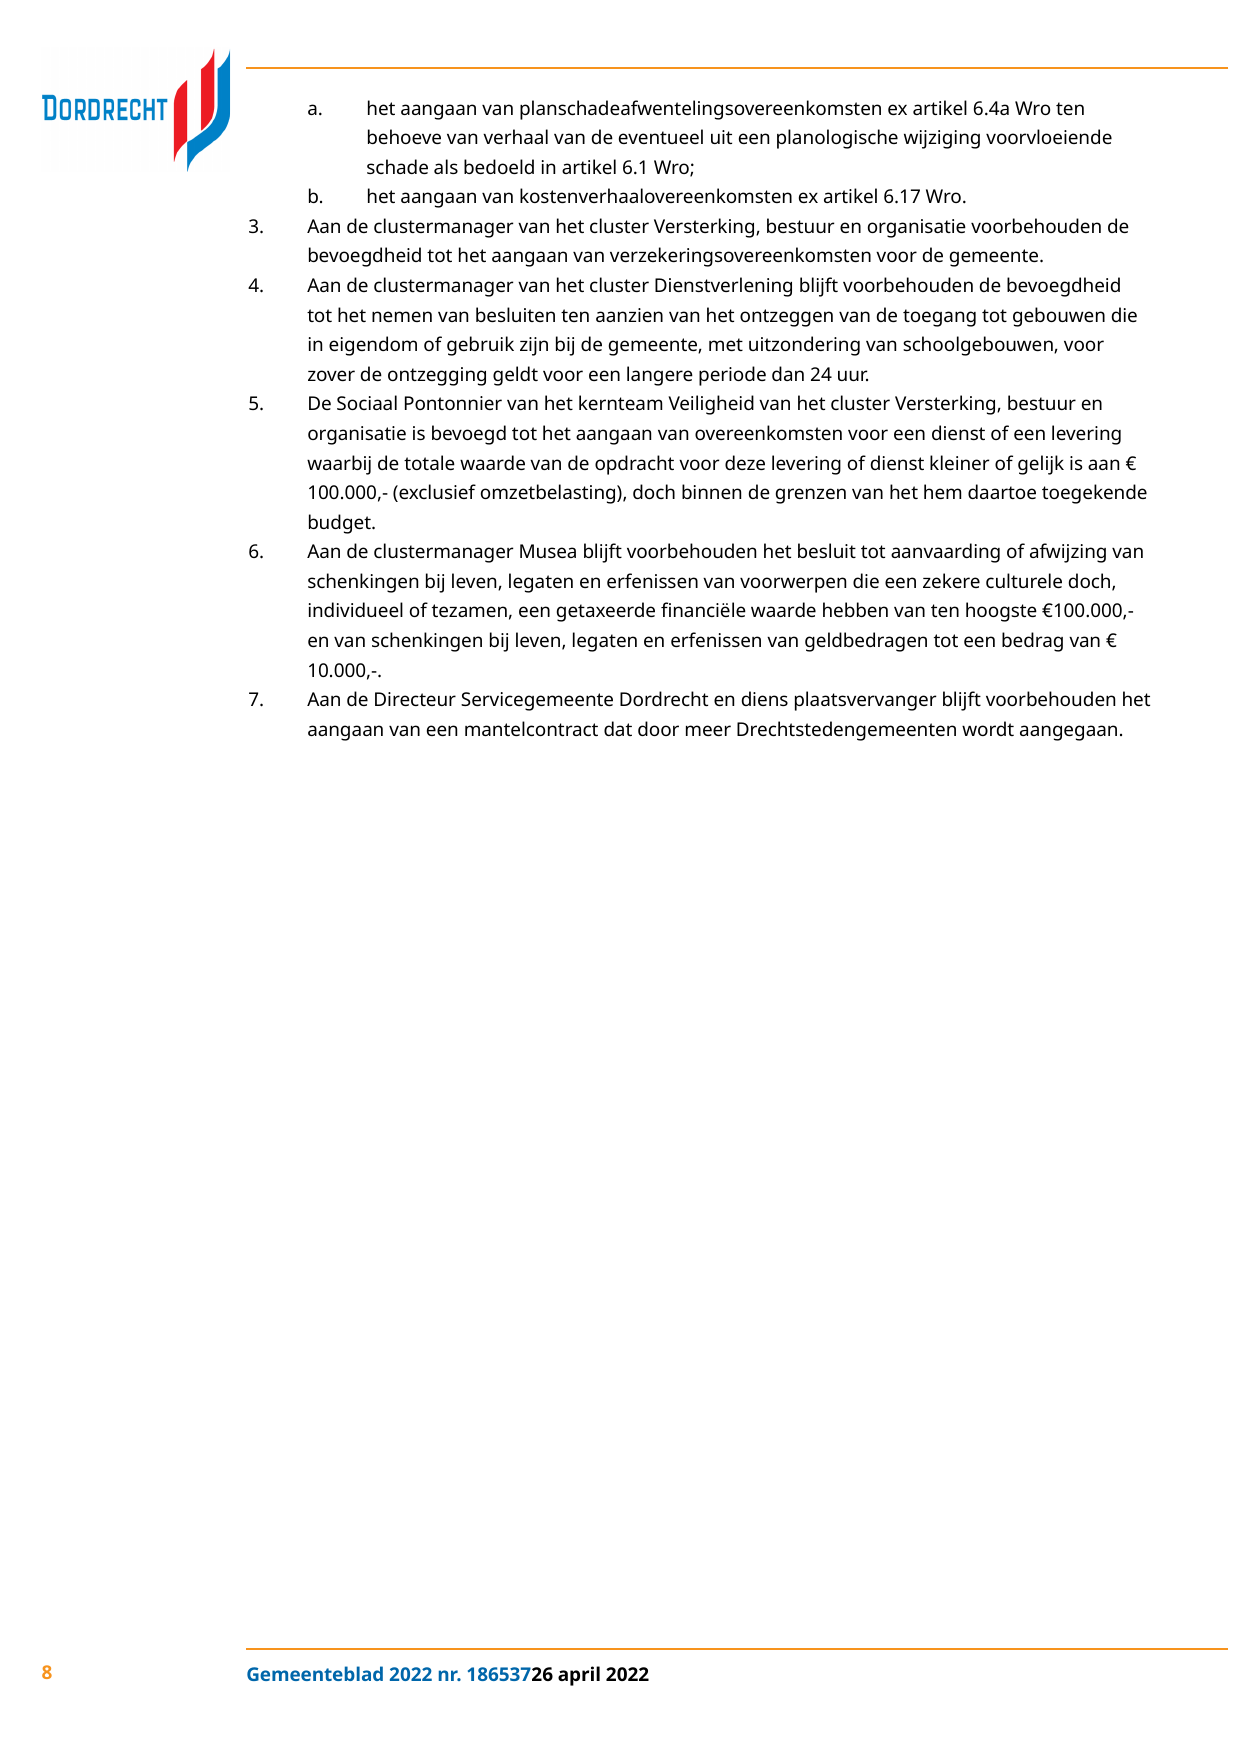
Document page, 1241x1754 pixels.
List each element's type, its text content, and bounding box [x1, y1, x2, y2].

list Aan de Directeur Servicegemeente Dordrecht en diens plaatsvervanger blijft voorbehouden het aangaan van een mantelcontract dat door meer Drechtstedengemeenten wordt aangegaan. [248, 686, 1152, 742]
list Aan de clustermanager van het cluster Dienstverlening blijft voorbehouden de bevoegdheid tot het nemen van besluiten ten aanzien van het ontzeggen van de toegang tot gebouwen die in eigendom of gebruik zijn bij de gemeente, met uitzondering van schoolgebouwen, voor zover de ontzegging geldt voor een langere periode dan 24 uur. [248, 272, 1152, 387]
list De Sociaal Pontonnier van het kernteam Veiligheid van het cluster Versterking, bestuur en organisatie is bevoegd tot het aangaan van overeenkomsten voor een dienst of een levering waarbij de totale waarde van de opdracht voor deze levering of dienst kleiner of gelijk is aan € 100.000,- (exclusief omzetbelasting), doch binnen de grenzen van het hem daartoe toegekende budget. [248, 391, 1152, 535]
list het aangaan van kostenverhaalovereenkomsten ex artikel 6.17 Wro. [307, 183, 1152, 209]
picture [41, 47, 231, 172]
list Aan de clustermanager Musea blijft voorbehouden het besluit tot aanvaarding of afwijzing van schenkingen bij leven, legaten en erfenissen van voorwerpen die een zekere culturele doch, individueel of tezamen, een getaxeerde financiële waarde hebben van ten hoogste €100.000,- en van schenkingen bij leven, legaten en erfenissen van geldbedragen tot een bedrag van € 10.000,-. [248, 538, 1152, 683]
list Aan de clustermanager van het cluster Versterking, bestuur en organisatie voorbehouden de bevoegdheid tot het aangaan van verzekeringsovereenkomsten voor de gemeente. [248, 213, 1152, 268]
list het aangaan van planschadeafwentelingsovereenkomsten ex artikel 6.4a Wro ten behoeve van verhaal van de eventueel uit een planologische wijziging voorvloeiende schade als bedoeld in artikel 6.1 Wro; [307, 95, 1152, 180]
